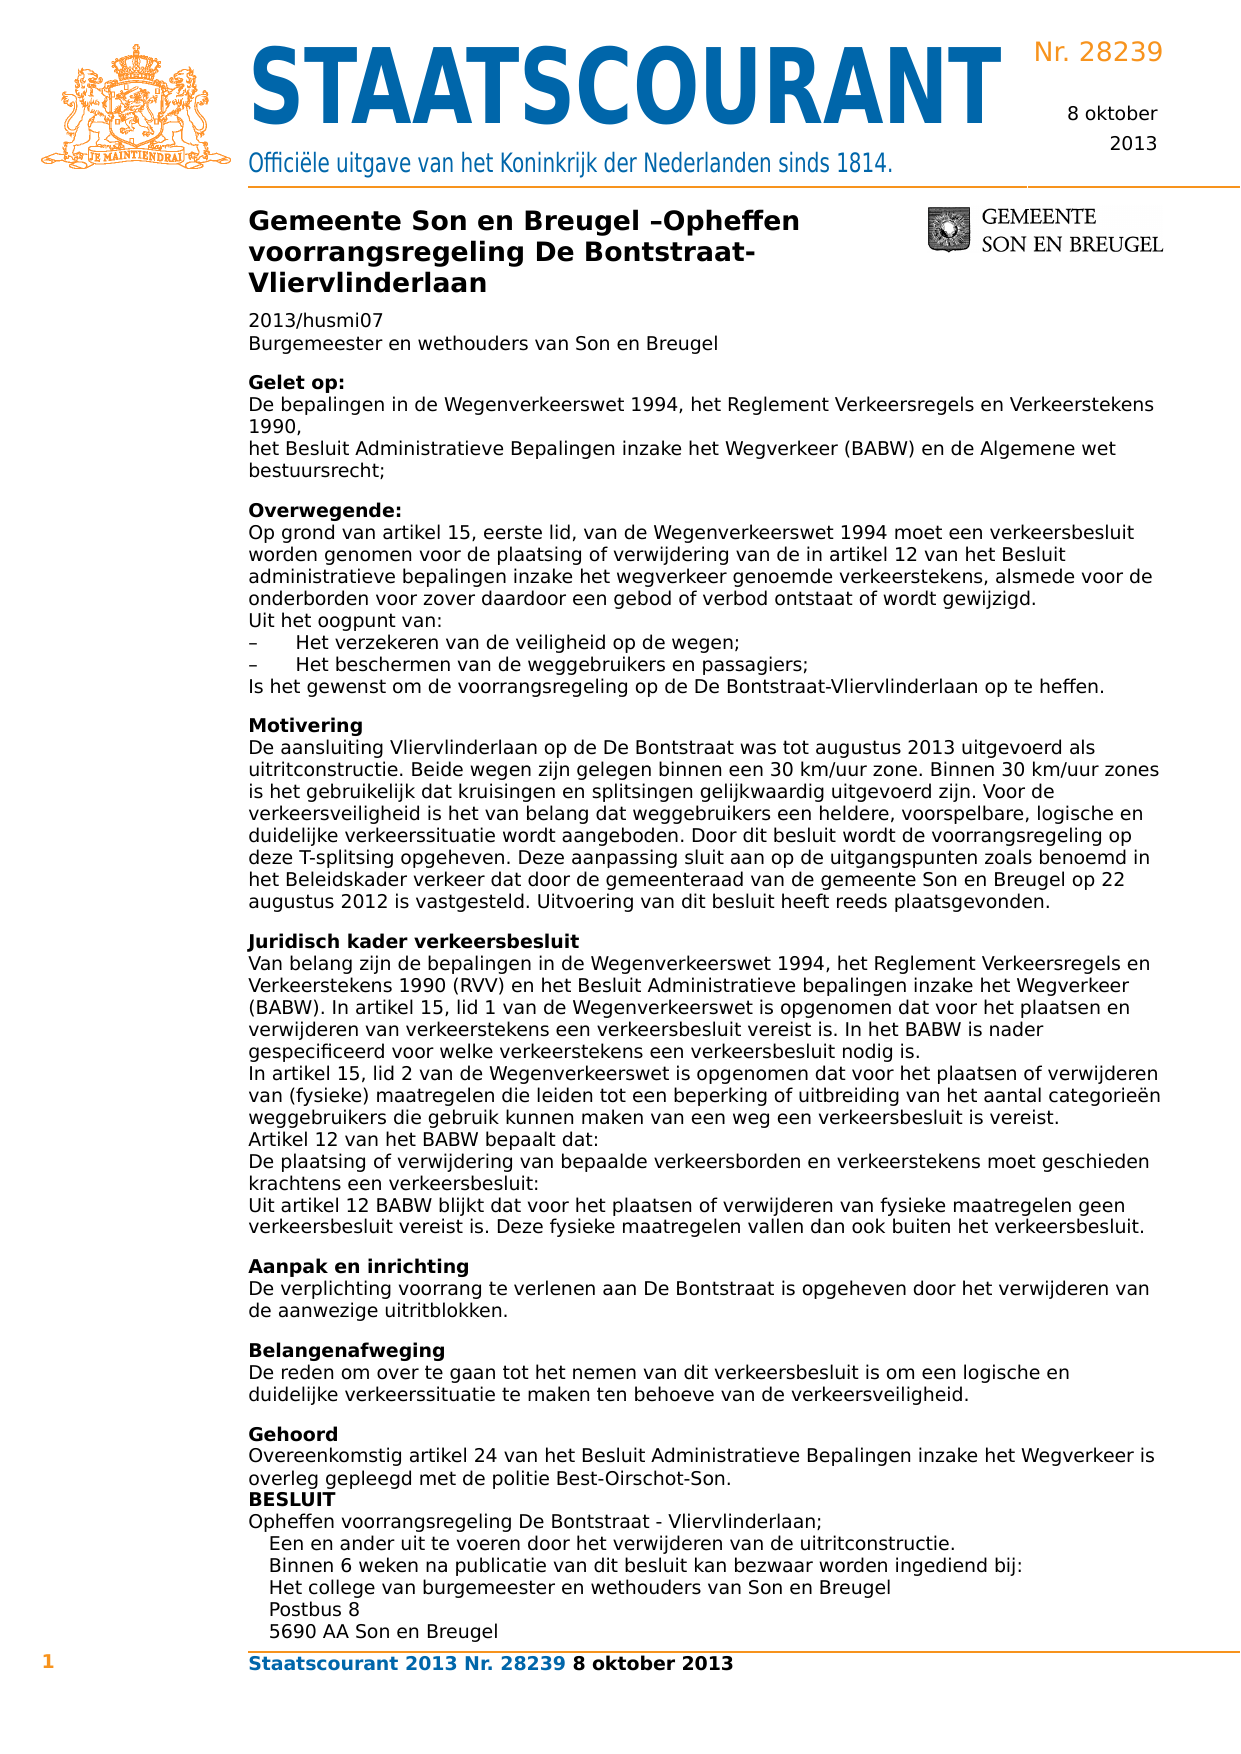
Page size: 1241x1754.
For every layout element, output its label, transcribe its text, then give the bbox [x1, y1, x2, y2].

text Het college van burgemeester en wethouders van Son en Breugel [248, 1577, 1163, 1599]
text Binnen 6 weken na publicatie van dit besluit kan bezwaar worden ingediend bij: [248, 1555, 1163, 1577]
text Opheffen voorrangsregeling De Bontstraat - Vliervlinderlaan; [248, 1511, 1163, 1533]
picture [927, 205, 1164, 253]
text Artikel 12 van het BABW bepaalt dat: [248, 1128, 1163, 1151]
text Uit artikel 12 BABW blijkt dat voor het plaatsen of verwijderen van fysieke maatregelen geen verkeersbesluit vereist is. Deze fysieke maatregelen vallen dan ook buiten het verkeersbesluit. [248, 1194, 1163, 1238]
subtitle Gemeente Son en Breugel –Opheffen voorrangsregeling De Bontstraat-Vliervlinderlaan [248, 206, 1163, 299]
text Op grond van artikel 15, eerste lid, van de Wegenverkeerswet 1994 moet een verkeersbesluit worden genomen voor de plaatsing of verwijdering van de in artikel 12 van het Besluit administratieve bepalingen inzake het wegverkeer genoemde verkeerstekens, alsmede voor de onderborden voor zover daardoor een gebod of verbod ontstaat of wordt gewijzigd. [248, 522, 1163, 609]
text De reden om over te gaan tot het nemen van dit verkeersbesluit is om een logische en duidelijke verkeerssituatie te maken ten behoeve van de verkeersveiligheid. [248, 1362, 1163, 1406]
text Overeenkomstig artikel 24 van het Besluit Administratieve Bepalingen inzake het Wegverkeer is overleg gepleegd met de politie Best-Oirschot-Son. [248, 1445, 1163, 1489]
picture [41, 44, 231, 169]
subtitle Belangenafweging [248, 1340, 1163, 1362]
text In artikel 15, lid 2 van de Wegenverkeerswet is opgenomen dat voor het plaatsen of verwijderen van (fysieke) maatregelen die leiden tot een beperking of uitbreiding van het aantal categorieën weggebruikers die gebruik kunnen maken van een weg een verkeersbesluit is vereist. [248, 1063, 1163, 1128]
subtitle Gelet op: [248, 372, 1163, 394]
subtitle Motivering [248, 715, 1163, 737]
text Een en ander uit te voeren door het verwijderen van de uitritconstructie. [248, 1533, 1163, 1555]
text Postbus 8 [248, 1599, 1163, 1621]
list Het verzekeren van de veiligheid op de wegen; [248, 632, 1163, 653]
text Burgemeester en wethouders van Son en Breugel [248, 332, 1163, 354]
text Is het gewenst om de voorrangsregeling op de De Bontstraat-Vliervlinderlaan op te heffen. [248, 676, 1163, 697]
text De plaatsing of verwijdering van bepaalde verkeersborden en verkeerstekens moet geschieden krachtens een verkeersbesluit: [248, 1151, 1163, 1194]
text De bepalingen in de Wegenverkeerswet 1994, het Reglement Verkeersregels en Verkeerstekens 1990, [248, 394, 1163, 438]
text De aansluiting Vliervlinderlaan op de De Bontstraat was tot augustus 2013 uitgevoerd als uitritconstructie. Beide wegen zijn gelegen binnen een 30 km/uur zone. Binnen 30 km/uur zones is het gebruikelijk dat kruisingen en splitsingen gelijkwaardig uitgevoerd zijn. Voor de verkeersveiligheid is het van belang dat weggebruikers een heldere, voorspelbare, logische en duidelijke verkeerssituatie wordt aangeboden. Door dit besluit wordt de voorrangsregeling op deze T-splitsing opgeheven. Deze aanpassing sluit aan op de uitgangspunten zoals benoemd in het Beleidskader verkeer dat door de gemeenteraad van de gemeente Son en Breugel op 22 augustus 2012 is vastgesteld. Uitvoering van dit besluit heeft reeds plaatsgevonden. [248, 737, 1163, 913]
text 2013/husmi07 [248, 310, 1163, 332]
subtitle Gehoord [248, 1423, 1163, 1445]
subtitle Aanpak en inrichting [248, 1256, 1163, 1278]
text 5690 AA Son en Breugel [248, 1621, 1163, 1643]
text Van belang zijn de bepalingen in de Wegenverkeerswet 1994, het Reglement Verkeersregels en Verkeerstekens 1990 (RVV) en het Besluit Administratieve bepalingen inzake het Wegverkeer (BABW). In artikel 15, lid 1 van de Wegenverkeerswet is opgenomen dat voor het plaatsen en verwijderen van verkeerstekens een verkeersbesluit vereist is. In het BABW is nader gespecificeerd voor welke verkeerstekens een verkeersbesluit nodig is. [248, 953, 1163, 1063]
text De verplichting voorrang te verlenen aan De Bontstraat is opgeheven door het verwijderen van de aanwezige uitritblokken. [248, 1278, 1163, 1322]
text BESLUIT [248, 1489, 1163, 1511]
subtitle Juridisch kader verkeersbesluit [248, 931, 1163, 953]
text het Besluit Administratieve Bepalingen inzake het Wegverkeer (BABW) en de Algemene wet bestuursrecht; [248, 438, 1163, 482]
subtitle Overwegende: [248, 500, 1163, 522]
text Uit het oogpunt van: [248, 609, 1163, 632]
list Het beschermen van de weggebruikers en passagiers; [248, 653, 1163, 676]
